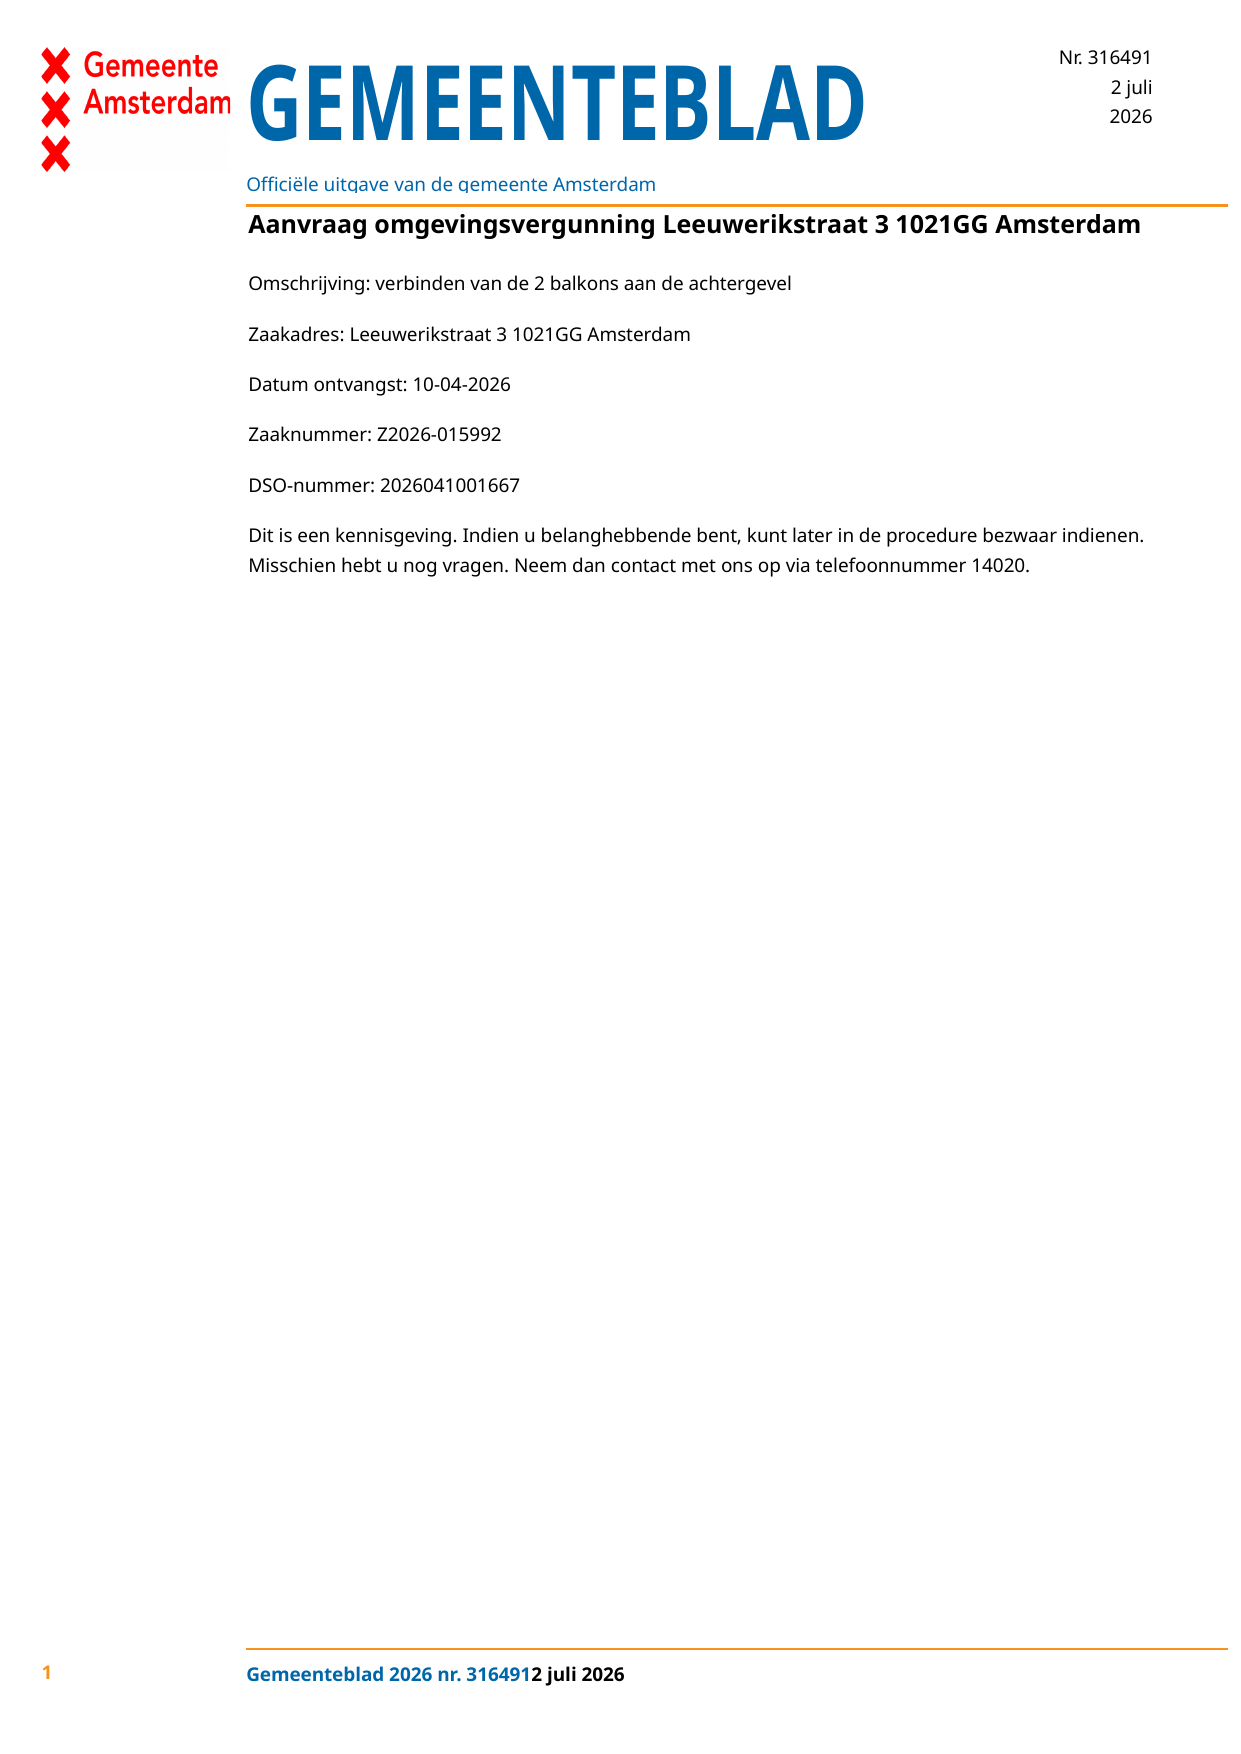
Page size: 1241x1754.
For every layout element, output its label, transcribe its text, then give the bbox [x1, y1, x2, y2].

text Dit is een kennisgeving. Indien u belanghebbende bent, kunt later in de procedure bezwaar indienen. Misschien hebt u nog vragen. Neem dan contact met ons op via telefoonnummer 14020. [248, 522, 1152, 578]
text Datum ontvangst: 10-04-2026 [248, 371, 1152, 397]
text Aanvraag omgevingsvergunning Leeuwerikstraat 3 1021GG Amsterdam [248, 207, 1152, 241]
text Zaakadres: Leeuwerikstraat 3 1021GG Amsterdam [248, 321, 1152, 346]
text Omschrijving: verbinden van de 2 balkons aan de achtergevel [248, 270, 1152, 296]
text DSO-nummer: 2026041001667 [248, 472, 1152, 498]
picture [41, 47, 231, 172]
text Zaaknummer: Z2026-015992 [248, 422, 1152, 447]
